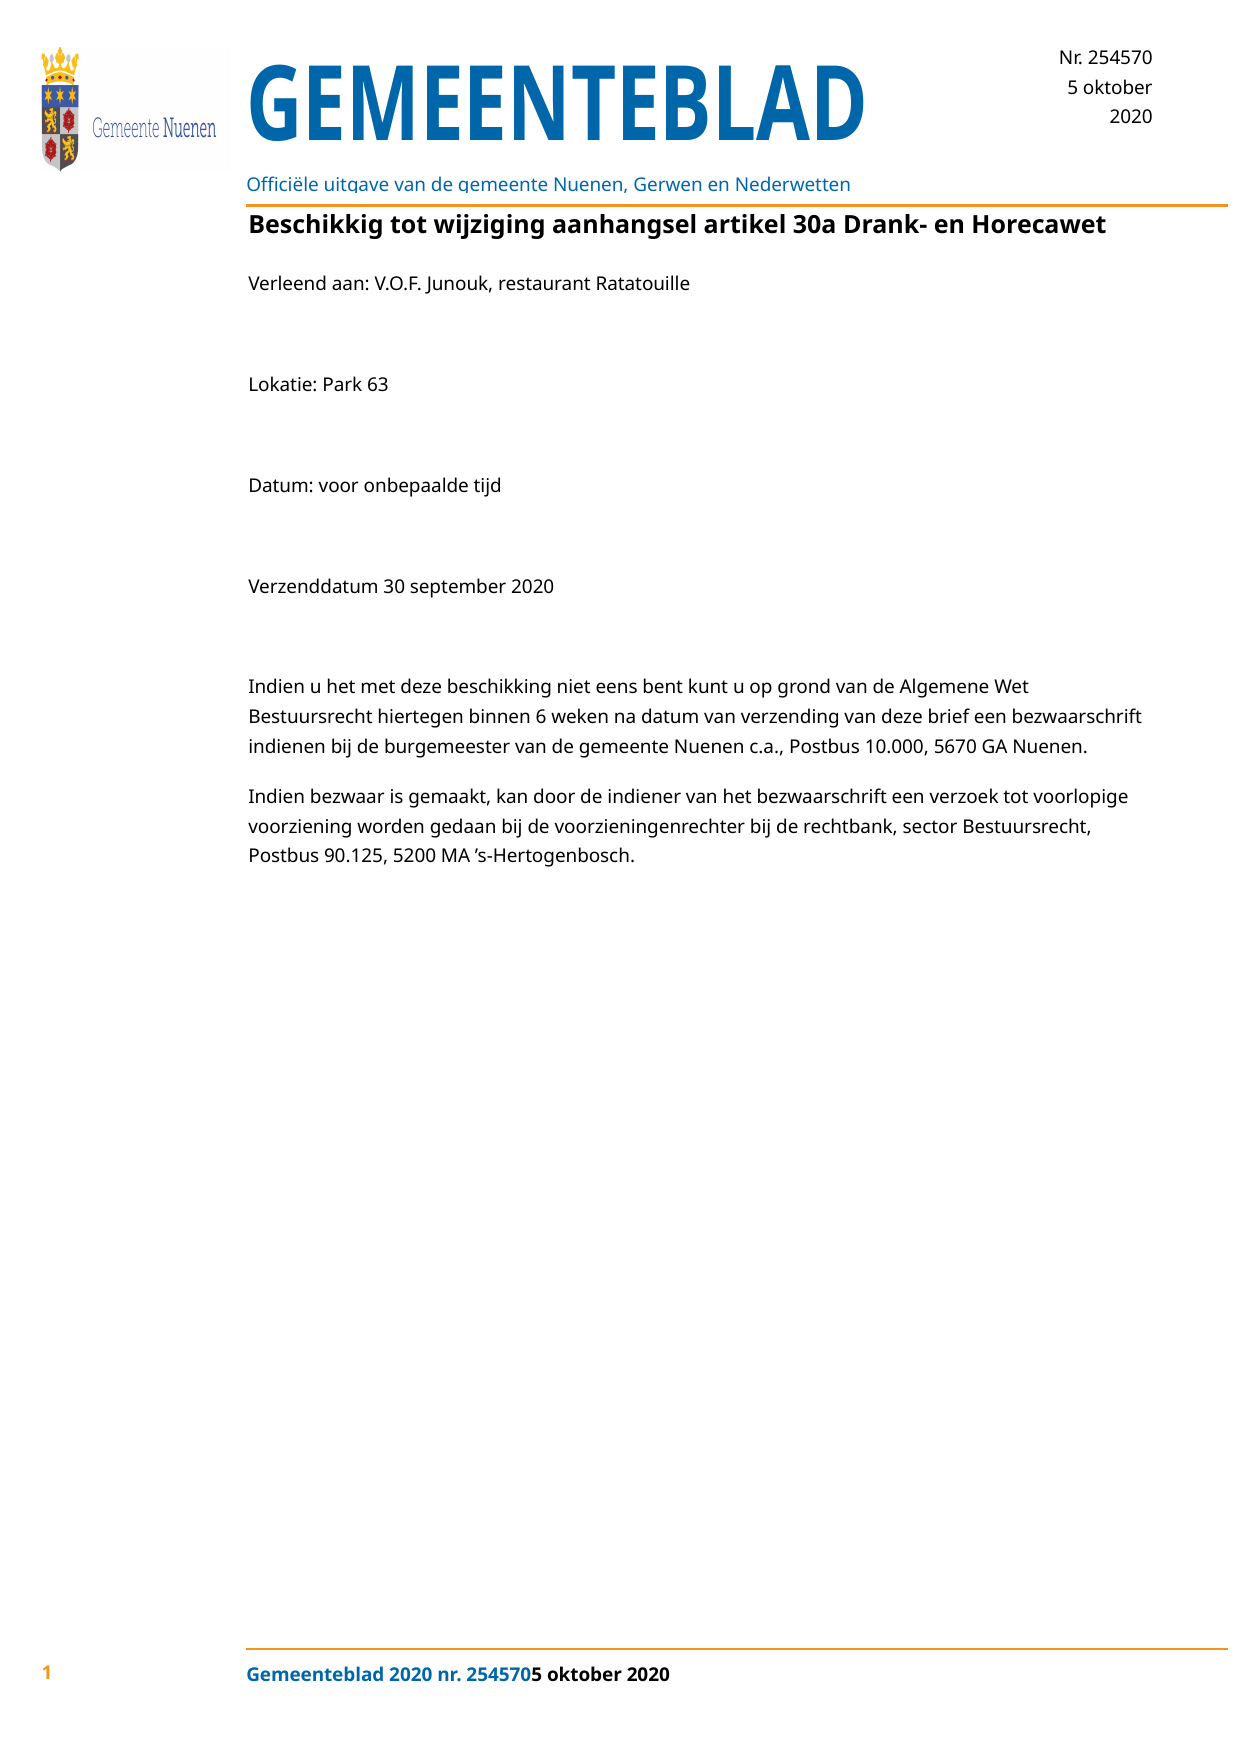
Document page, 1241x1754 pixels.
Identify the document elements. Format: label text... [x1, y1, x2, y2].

text Verleend aan: V.O.F. Junouk, restaurant Ratatouille [248, 270, 1152, 296]
text Verzenddatum 30 september 2020 [248, 573, 1152, 598]
text Datum: voor onbepaalde tijd [248, 472, 1152, 498]
text Beschikkig tot wijziging aanhangsel artikel 30a Drank- en Horecawet [248, 207, 1152, 241]
text Indien bezwaar is gemaakt, kan door de indiener van het bezwaarschrift een verzoek tot voorlopige voorziening worden gedaan bij de voorzieningenrechter bij de rechtbank, sector Bestuursrecht, Postbus 90.125, 5200 MA ’s-Hertogenbosch. [248, 783, 1152, 868]
text Lokatie: Park 63 [248, 371, 1152, 397]
text Indien u het met deze beschikking niet eens bent kunt u op grond van de Algemene Wet Bestuursrecht hiertegen binnen 6 weken na datum van verzending van deze brief een bezwaarschrift indienen bij de burgemeester van de gemeente Nuenen c.a., Postbus 10.000, 5670 GA Nuenen. [248, 674, 1152, 758]
picture [41, 47, 231, 172]
